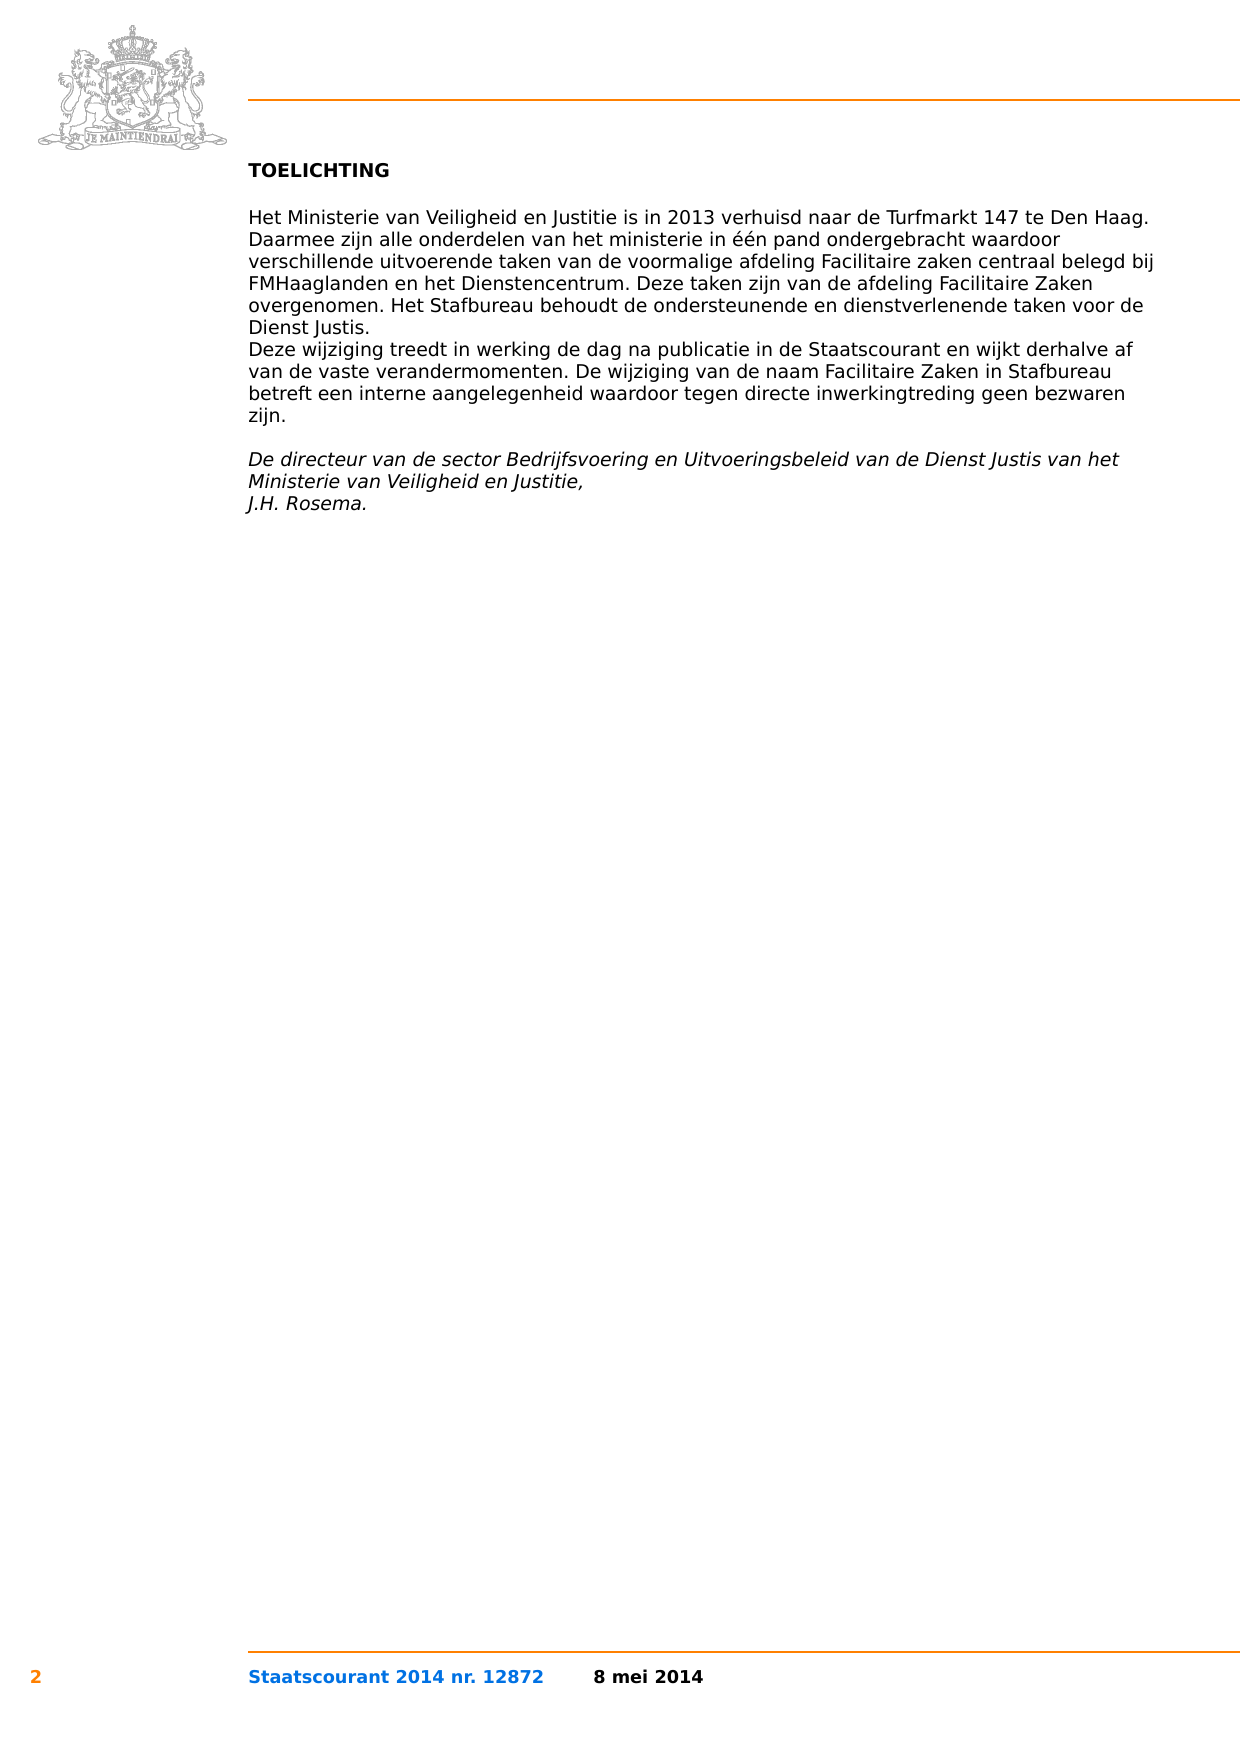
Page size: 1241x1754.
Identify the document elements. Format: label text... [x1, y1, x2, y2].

picture [38, 25, 227, 150]
text Deze wijziging treedt in werking de dag na publicatie in de Staatscourant en wijkt derhalve af van de vaste verandermomenten. De wijziging van de naam Facilitaire Zaken in Stafbureau betreft een interne aangelegenheid waardoor tegen directe inwerkingtreding geen bezwaren zijn. [248, 339, 1163, 427]
text Het Ministerie van Veiligheid en Justitie is in 2013 verhuisd naar de Turfmarkt 147 te Den Haag. Daarmee zijn alle onderdelen van het ministerie in één pand ondergebracht waardoor verschillende uitvoerende taken van de voormalige afdeling Facilitaire zaken centraal belegd bij FMHaaglanden en het Dienstencentrum. Deze taken zijn van de afdeling Facilitaire Zaken overgenomen. Het Stafbureau behoudt de ondersteunende en dienstverlenende taken voor de Dienst Justis. [248, 207, 1163, 339]
subtitle TOELICHTING [248, 160, 1163, 182]
text De directeur van de sector Bedrijfsvoering en Uitvoeringsbeleid van de Dienst Justis van het Ministerie van Veiligheid en Justitie, J.H. Rosema. [248, 448, 1163, 514]
